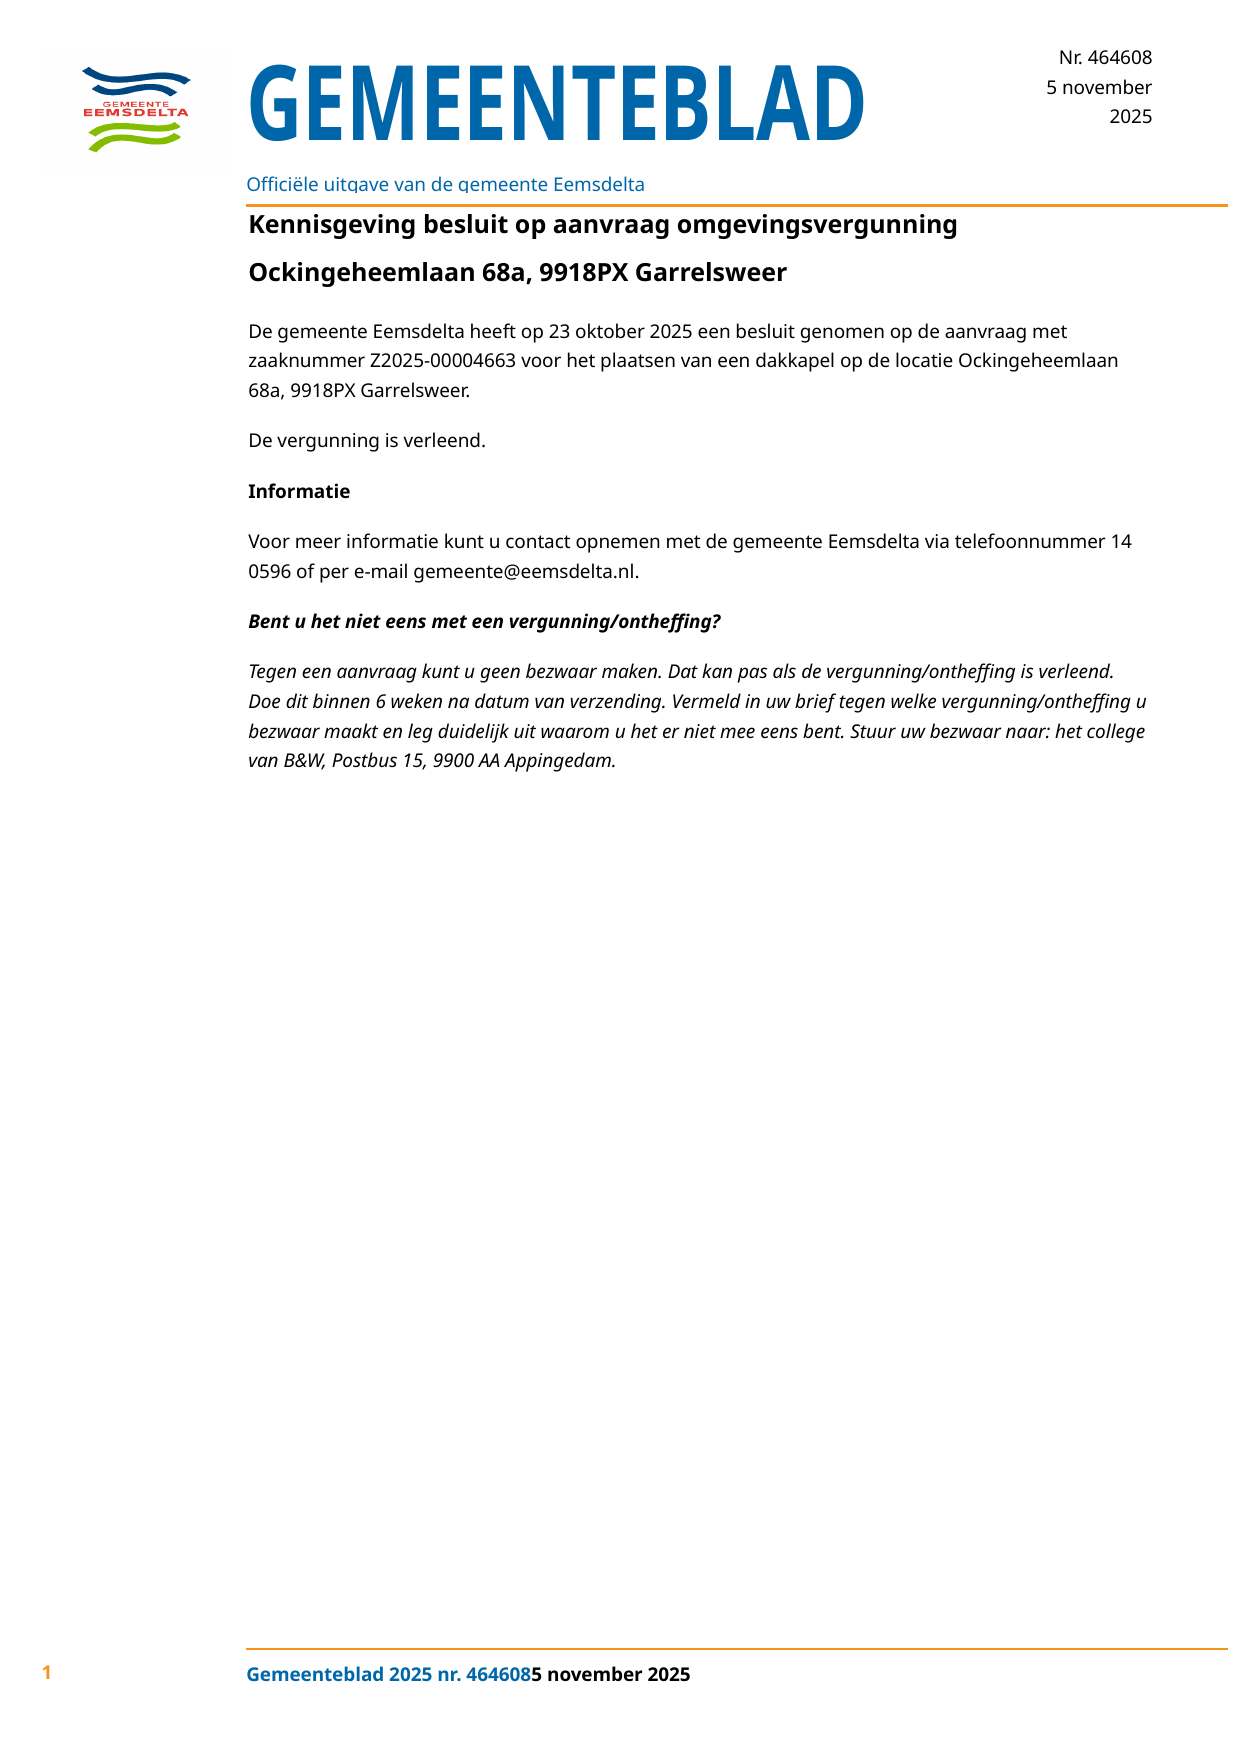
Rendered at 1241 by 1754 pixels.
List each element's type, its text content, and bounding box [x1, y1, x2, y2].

text Voor meer informatie kunt u contact opnemen met de gemeente Eemsdelta via telefoonnummer 14 0596 of per e-mail gemeente@eemsdelta.nl. [248, 528, 1152, 584]
picture [41, 47, 231, 172]
text De vergunning is verleend. [248, 427, 1152, 453]
text Tegen een aanvraag kunt u geen bezwaar maken. Dat kan pas als de vergunning/ontheffing is verleend. Doe dit binnen 6 weken na datum van verzending. Vermeld in uw brief tegen welke vergunning/ontheffing u bezwaar maakt en leg duidelijk uit waarom u het er niet mee eens bent. Stuur uw bezwaar naar: het college van B&W, Postbus 15, 9900 AA Appingedam. [248, 659, 1152, 773]
text Bent u het niet eens met een vergunning/ontheffing? [248, 608, 1152, 634]
text De gemeente Eemsdelta heeft op 23 oktober 2025 een besluit genomen op de aanvraag met zaaknummer Z2025-00004663 voor het plaatsen van een dakkapel op de locatie Ockingeheemlaan 68a, 9918PX Garrelsweer. [248, 318, 1152, 403]
text Informatie [248, 478, 1152, 504]
text Kennisgeving besluit op aanvraag omgevingsvergunning Ockingeheemlaan 68a, 9918PX Garrelsweer [248, 207, 1152, 288]
